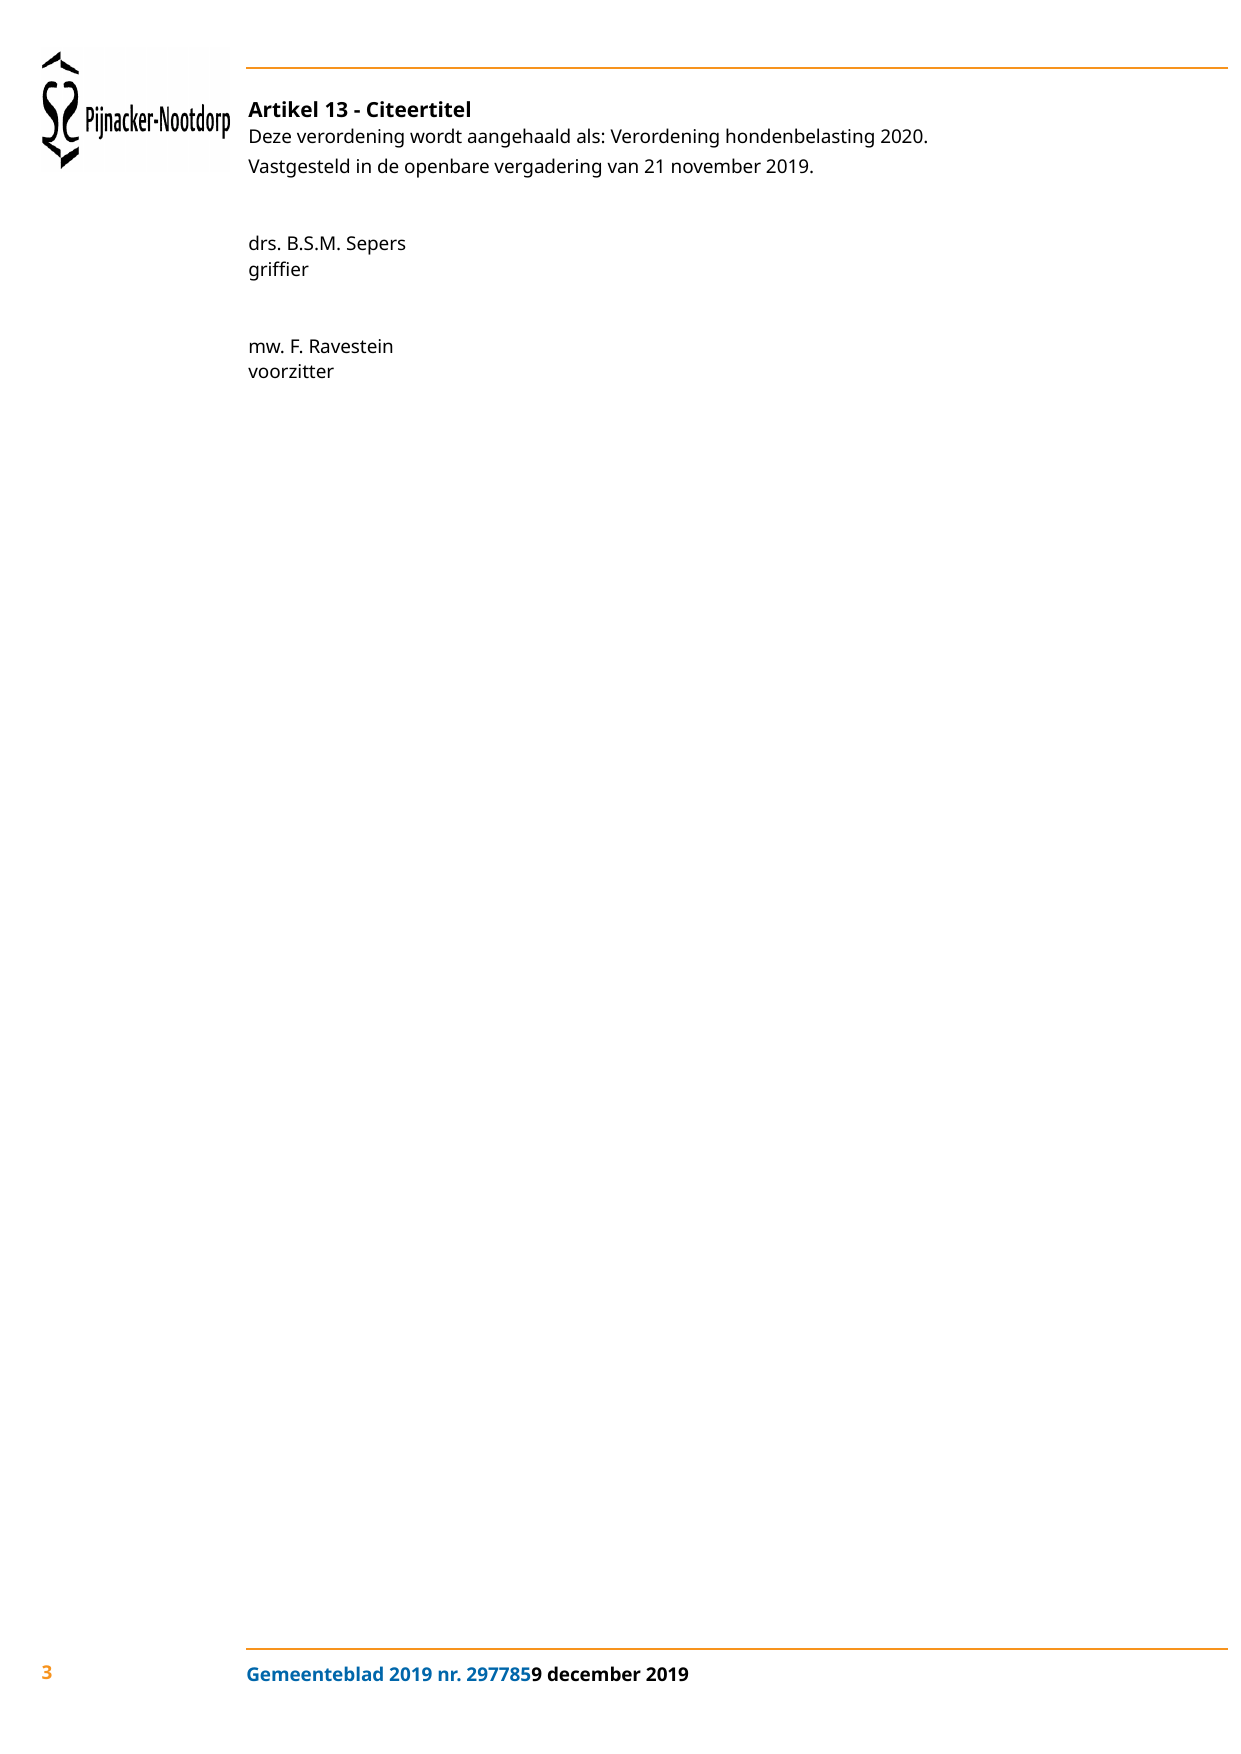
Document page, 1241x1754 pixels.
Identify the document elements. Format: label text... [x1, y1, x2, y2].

text Deze verordening wordt aangehaald als: Verordening hondenbelasting 2020. [248, 123, 1152, 149]
text Vastgesteld in de openbare vergadering van 21 november 2019. [248, 153, 1152, 178]
text griffier [248, 256, 1152, 281]
text voorzitter [248, 359, 1152, 384]
text Artikel 13 - Citeertitel [248, 95, 1152, 123]
picture [41, 47, 231, 172]
text mw. F. Ravestein [248, 333, 1152, 359]
text drs. B.S.M. Sepers [248, 230, 1152, 256]
